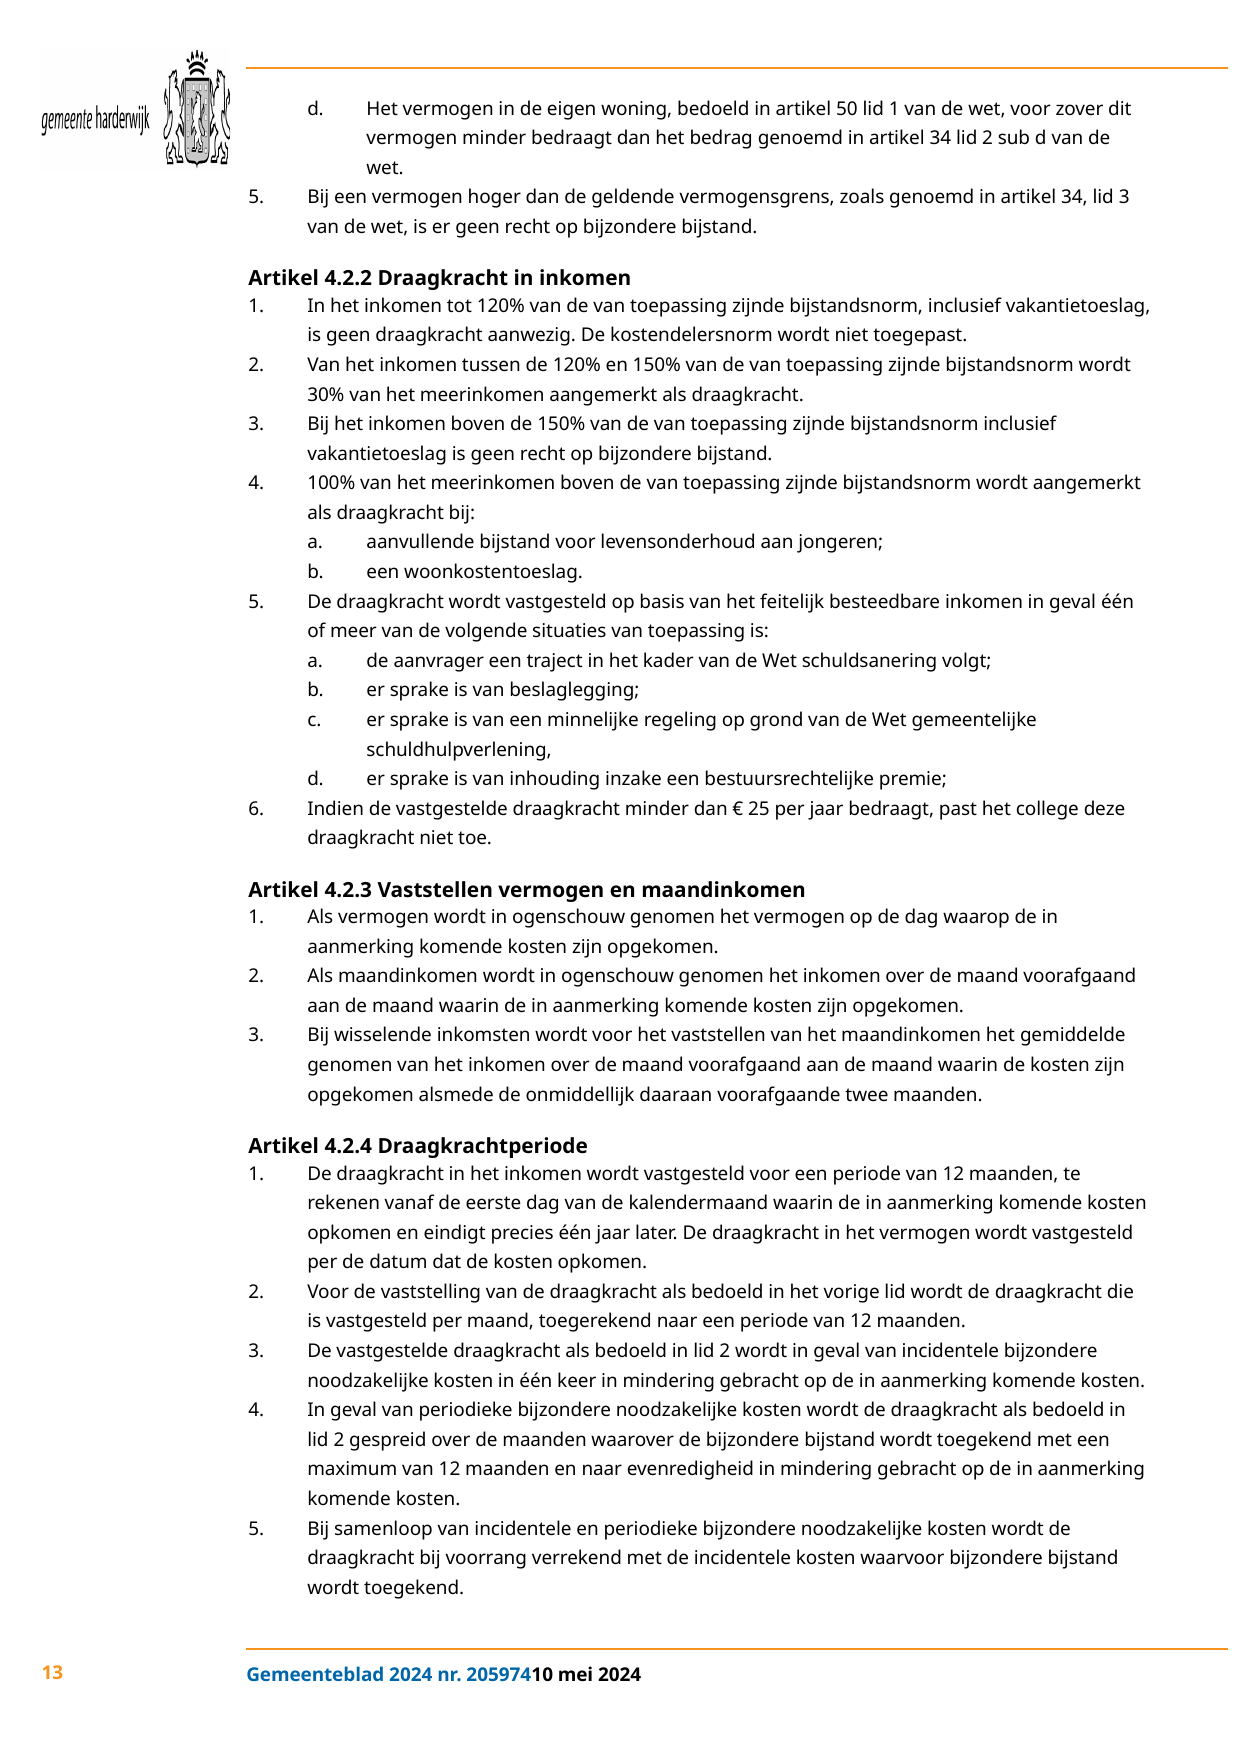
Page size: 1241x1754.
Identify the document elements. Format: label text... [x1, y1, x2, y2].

list Bij samenloop van incidentele en periodieke bijzondere noodzakelijke kosten wordt de draagkracht bij voorrang verrekend met de incidentele kosten waarvoor bijzondere bijstand wordt toegekend. [248, 1515, 1152, 1599]
text Artikel 4.2.4 Draagkrachtperiode [248, 1131, 1152, 1160]
list er sprake is van inhouding inzake een bestuursrechtelijke premie; [307, 765, 1152, 791]
list 100% van het meerinkomen boven de van toepassing zijnde bijstandsnorm wordt aangemerkt als draagkracht bij: [248, 469, 1152, 525]
list In het inkomen tot 120% van de van toepassing zijnde bijstandsnorm, inclusief vakantietoeslag, is geen draagkracht aanwezig. De kostendelersnorm wordt niet toegepast. [248, 292, 1152, 347]
list Bij een vermogen hoger dan de geldende vermogensgrens, zoals genoemd in artikel 34, lid 3 van de wet, is er geen recht op bijzondere bijstand. [248, 183, 1152, 239]
list In geval van periodieke bijzondere noodzakelijke kosten wordt de draagkracht als bedoeld in lid 2 gespreid over de maanden waarover de bijzondere bijstand wordt toegekend met een maximum van 12 maanden en naar evenredigheid in mindering gebracht op de in aanmerking komende kosten. [248, 1396, 1152, 1511]
list De vastgestelde draagkracht als bedoeld in lid 2 wordt in geval van incidentele bijzondere noodzakelijke kosten in één keer in mindering gebracht op de in aanmerking komende kosten. [248, 1337, 1152, 1392]
list aanvullende bijstand voor levensonderhoud aan jongeren; [307, 529, 1152, 554]
list Het vermogen in de eigen woning, bedoeld in artikel 50 lid 1 van de wet, voor zover dit vermogen minder bedraagt dan het bedrag genoemd in artikel 34 lid 2 sub d van de wet. [307, 95, 1152, 180]
list Indien de vastgestelde draagkracht minder dan € 25 per jaar bedraagt, past het college deze draagkracht niet toe. [248, 795, 1152, 850]
list Van het inkomen tussen de 120% en 150% van de van toepassing zijnde bijstandsnorm wordt 30% van het meerinkomen aangemerkt als draagkracht. [248, 351, 1152, 406]
list De draagkracht wordt vastgesteld op basis van het feitelijk besteedbare inkomen in geval één of meer van de volgende situaties van toepassing is: [248, 588, 1152, 643]
list er sprake is van beslaglegging; [307, 677, 1152, 702]
list De draagkracht in het inkomen wordt vastgesteld voor een periode van 12 maanden, te rekenen vanaf de eerste dag van de kalendermaand waarin de in aanmerking komende kosten opkomen en eindigt precies één jaar later. De draagkracht in het vermogen wordt vastgesteld per de datum dat de kosten opkomen. [248, 1160, 1152, 1274]
list een woonkostentoeslag. [307, 558, 1152, 584]
text Artikel 4.2.2 Draagkracht in inkomen [248, 263, 1152, 292]
list de aanvrager een traject in het kader van de Wet schuldsanering volgt; [307, 647, 1152, 673]
picture [41, 47, 231, 172]
list Als maandinkomen wordt in ogenschouw genomen het inkomen over de maand voorafgaand aan de maand waarin de in aanmerking komende kosten zijn opgekomen. [248, 962, 1152, 1018]
list Voor de vaststelling van de draagkracht als bedoeld in het vorige lid wordt de draagkracht die is vastgesteld per maand, toegerekend naar een periode van 12 maanden. [248, 1278, 1152, 1333]
text Artikel 4.2.3 Vaststellen vermogen en maandinkomen [248, 875, 1152, 903]
list Bij wisselende inkomsten wordt voor het vaststellen van het maandinkomen het gemiddelde genomen van het inkomen over de maand voorafgaand aan de maand waarin de kosten zijn opgekomen alsmede de onmiddellijk daaraan voorafgaande twee maanden. [248, 1022, 1152, 1107]
list Als vermogen wordt in ogenschouw genomen het vermogen op de dag waarop de in aanmerking komende kosten zijn opgekomen. [248, 903, 1152, 959]
list Bij het inkomen boven de 150% van de van toepassing zijnde bijstandsnorm inclusief vakantietoeslag is geen recht op bijzondere bijstand. [248, 410, 1152, 466]
list er sprake is van een minnelijke regeling op grond van de Wet gemeentelijke schuldhulpverlening, [307, 706, 1152, 761]
